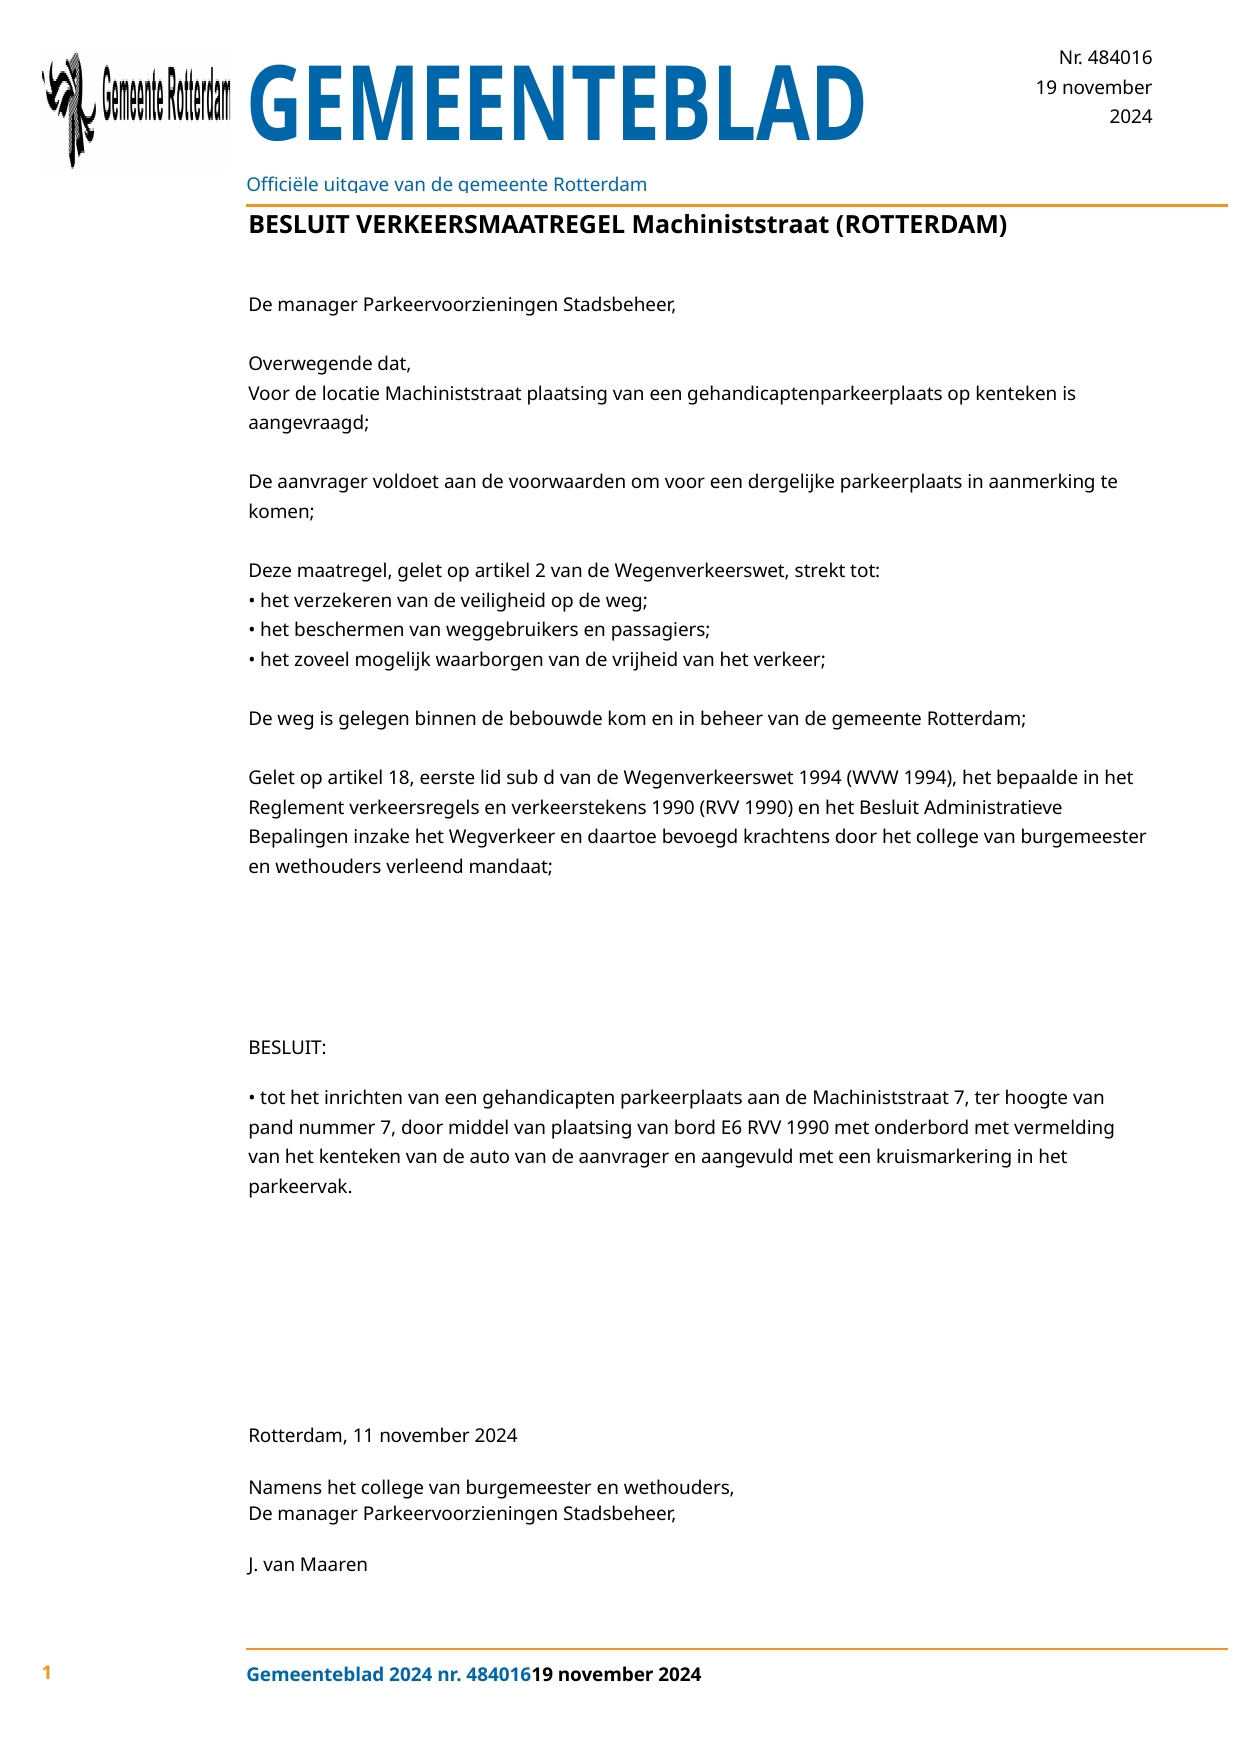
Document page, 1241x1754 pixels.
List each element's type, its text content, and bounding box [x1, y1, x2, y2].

text De weg is gelegen binnen de bebouwde kom en in beheer van de gemeente Rotterdam; [248, 705, 1152, 731]
text J. van Maaren [248, 1551, 1152, 1577]
text De manager Parkeervoorzieningen Stadsbeheer, [248, 1500, 1152, 1526]
text Rotterdam, 11 november 2024 [248, 1423, 1152, 1448]
text • het beschermen van weggebruikers en passagiers; [248, 616, 1152, 642]
text Gelet op artikel 18, eerste lid sub d van de Wegenverkeerswet 1994 (WVW 1994), het bepaalde in het Reglement verkeersregels en verkeerstekens 1990 (RVV 1990) en het Besluit Administratieve Bepalingen inzake het Wegverkeer en daartoe bevoegd krachtens door het college van burgemeester en wethouders verleend mandaat; [248, 764, 1152, 879]
text BESLUIT VERKEERSMAATREGEL Machiniststraat (ROTTERDAM) [248, 207, 1152, 241]
text De aanvrager voldoet aan de voorwaarden om voor een dergelijke parkeerplaats in aanmerking te komen; [248, 468, 1152, 524]
text • het verzekeren van de veiligheid op de weg; [248, 587, 1152, 613]
text Overwegende dat, [248, 350, 1152, 376]
text Voor de locatie Machiniststraat plaatsing van een gehandicaptenparkeerplaats op kenteken is aangevraagd; [248, 380, 1152, 435]
text • tot het inrichten van een gehandicapten parkeerplaats aan de Machiniststraat 7, ter hoogte van pand nummer 7, door middel van plaatsing van bord E6 RVV 1990 met onderbord met vermelding van het kenteken van de auto van de aanvrager en aangevuld met een kruismarkering in het parkeervak. [248, 1084, 1152, 1199]
text De manager Parkeervoorzieningen Stadsbeheer, [248, 291, 1152, 317]
text Namens het college van burgemeester en wethouders, [248, 1474, 1152, 1500]
text • het zoveel mogelijk waarborgen van de vrijheid van het verkeer; [248, 646, 1152, 672]
text Deze maatregel, gelet op artikel 2 van de Wegenverkeerswet, strekt tot: [248, 557, 1152, 583]
picture [41, 47, 231, 172]
text BESLUIT: [248, 1034, 1152, 1060]
